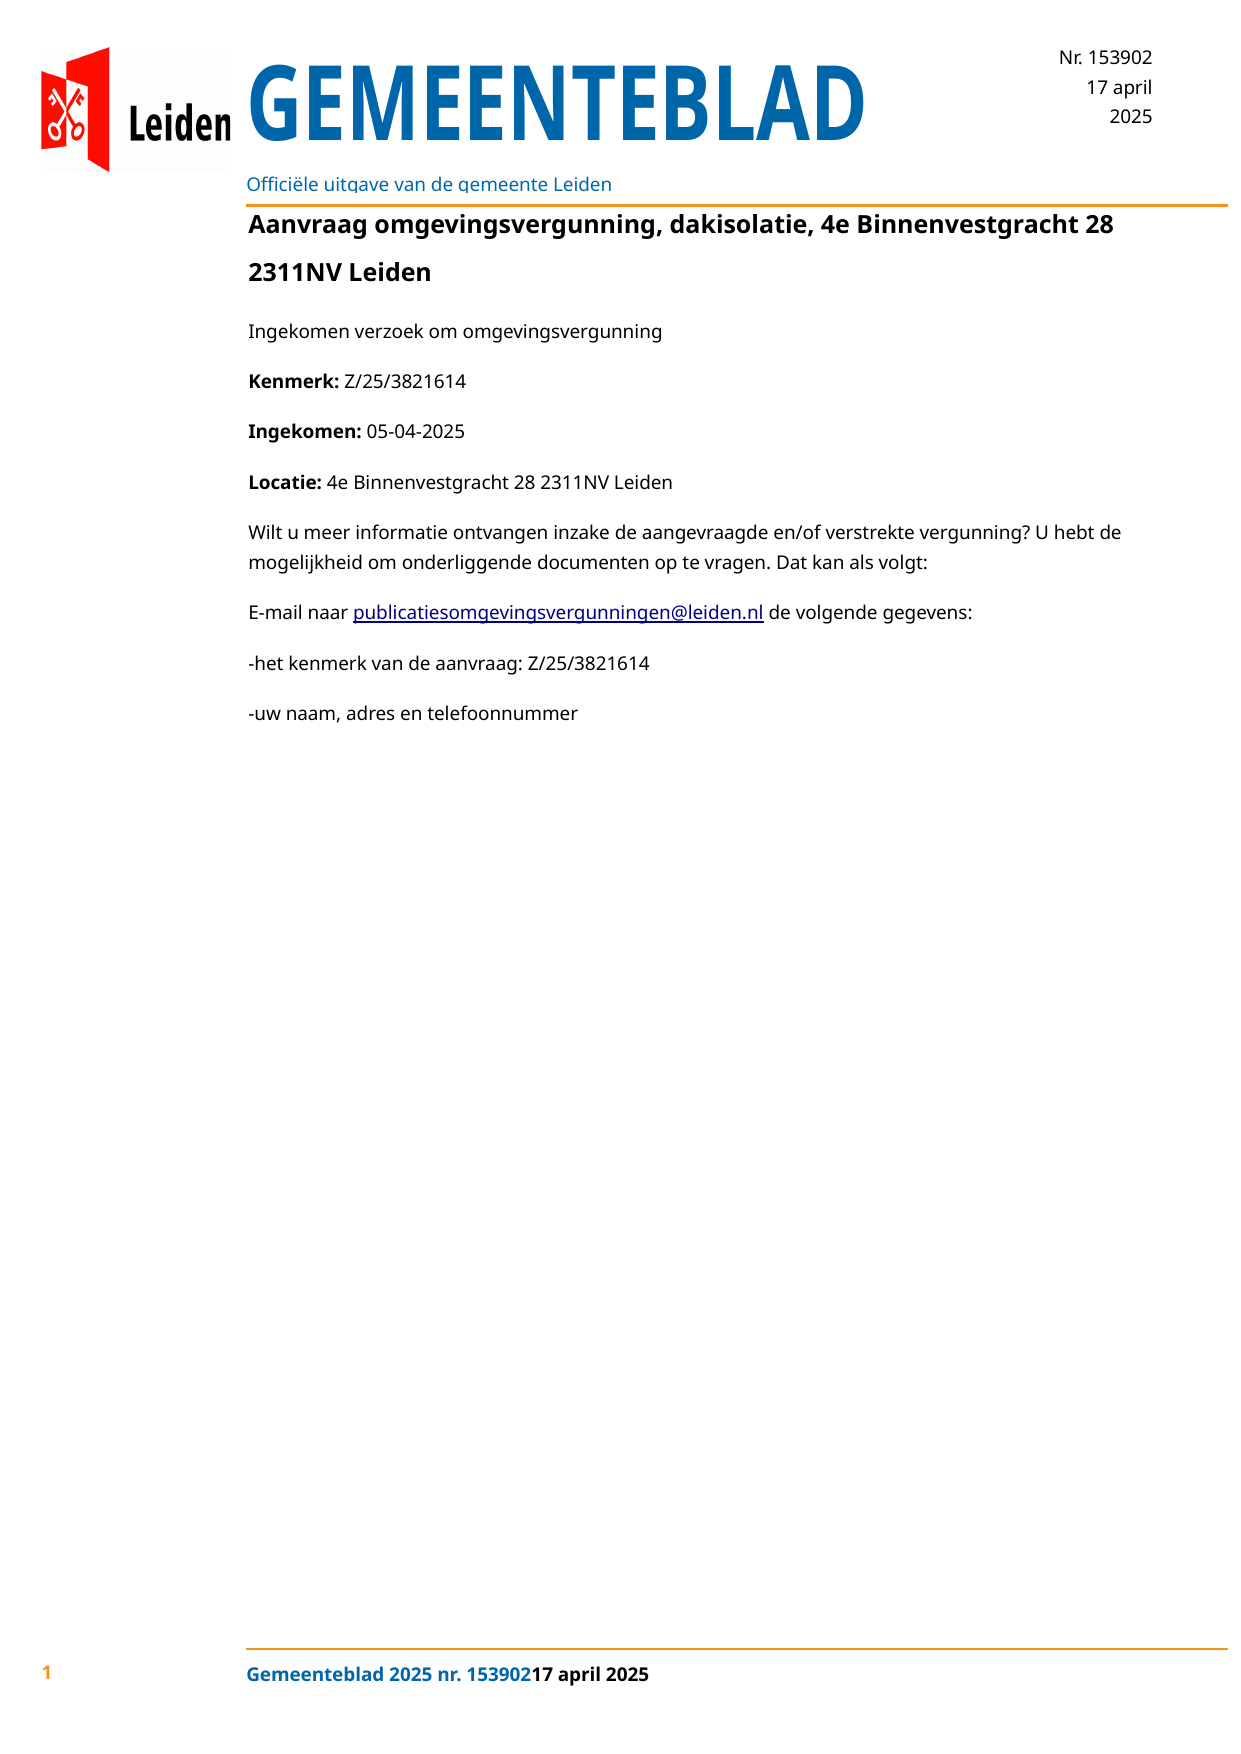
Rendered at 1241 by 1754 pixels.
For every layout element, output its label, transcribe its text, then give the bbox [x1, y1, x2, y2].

text Locatie: 4e Binnenvestgracht 28 2311NV Leiden [248, 469, 1152, 495]
text E-mail naar publicatiesomgevingsvergunningen@leiden.nl de volgende gegevens: [248, 599, 1152, 625]
text Kenmerk: Z/25/3821614 [248, 368, 1152, 394]
text Ingekomen: 05-04-2025 [248, 419, 1152, 444]
text -het kenmerk van de aanvraag: Z/25/3821614 [248, 650, 1152, 676]
text Aanvraag omgevingsvergunning, dakisolatie, 4e Binnenvestgracht 28 2311NV Leiden [248, 207, 1152, 288]
text Wilt u meer informatie ontvangen inzake de aangevraagde en/of verstrekte vergunning? U hebt de mogelijkheid om onderliggende documenten op te vragen. Dat kan als volgt: [248, 519, 1152, 575]
picture [41, 47, 231, 172]
text Ingekomen verzoek om omgevingsvergunning [248, 318, 1152, 344]
text -uw naam, adres en telefoonnummer [248, 700, 1152, 726]
